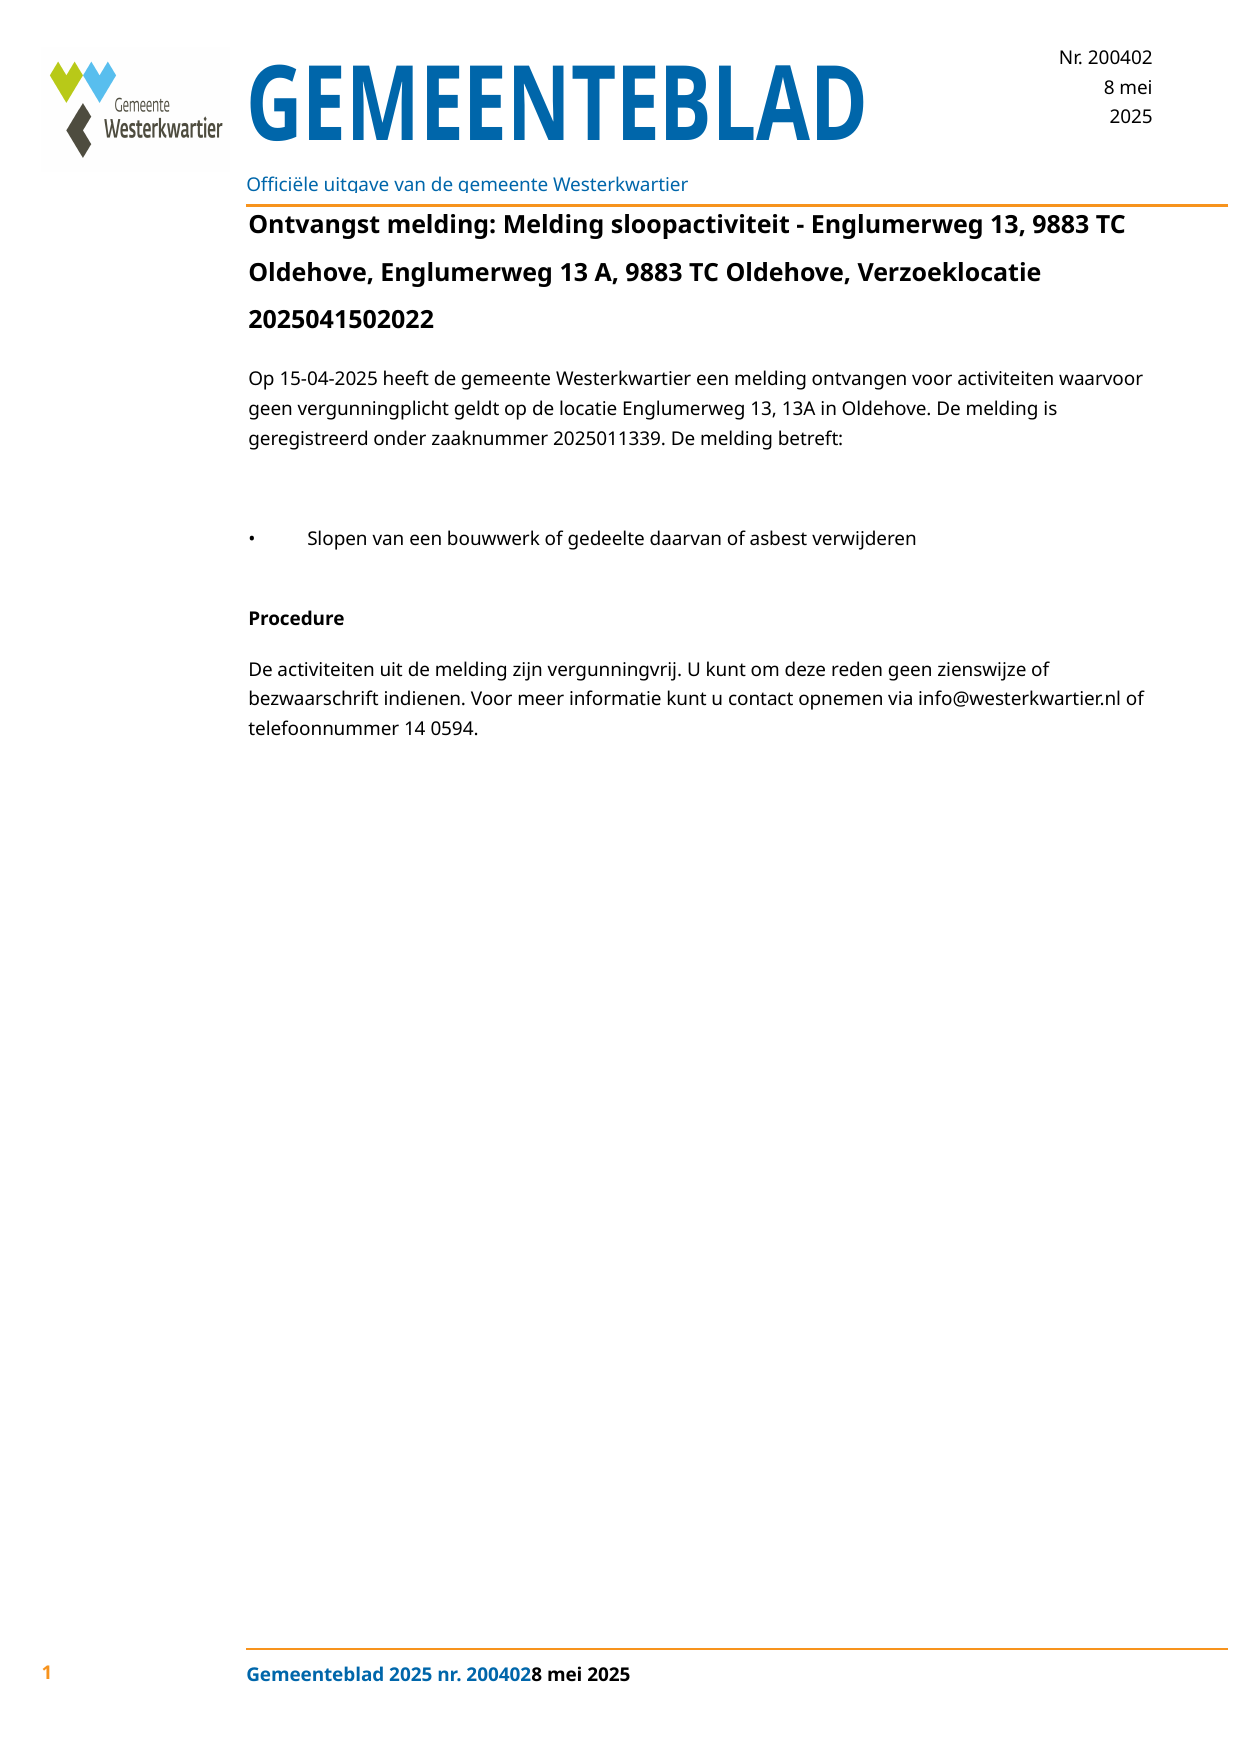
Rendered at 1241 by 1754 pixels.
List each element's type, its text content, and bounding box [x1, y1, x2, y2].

text Ontvangst melding: Melding sloopactiviteit - Englumerweg 13, 9883 TC Oldehove, Englumerweg 13 A, 9883 TC Oldehove, Verzoeklocatie 2025041502022 [248, 207, 1152, 336]
text De activiteiten uit de melding zijn vergunningvrij. U kunt om deze reden geen zienswijze of bezwaarschrift indienen. Voor meer informatie kunt u contact opnemen via info@westerkwartier.nl of telefoonnummer 14 0594. [248, 656, 1152, 741]
text Procedure [248, 606, 1152, 631]
picture [41, 47, 231, 172]
text Op 15-04-2025 heeft de gemeente Westerkwartier een melding ontvangen voor activiteiten waarvoor geen vergunningplicht geldt op de locatie Englumerweg 13, 13A in Oldehove. De melding is geregistreerd onder zaaknummer 2025011339. De melding betreft: [248, 366, 1152, 450]
list Slopen van een bouwwerk of gedeelte daarvan of asbest verwijderen [248, 526, 1152, 551]
